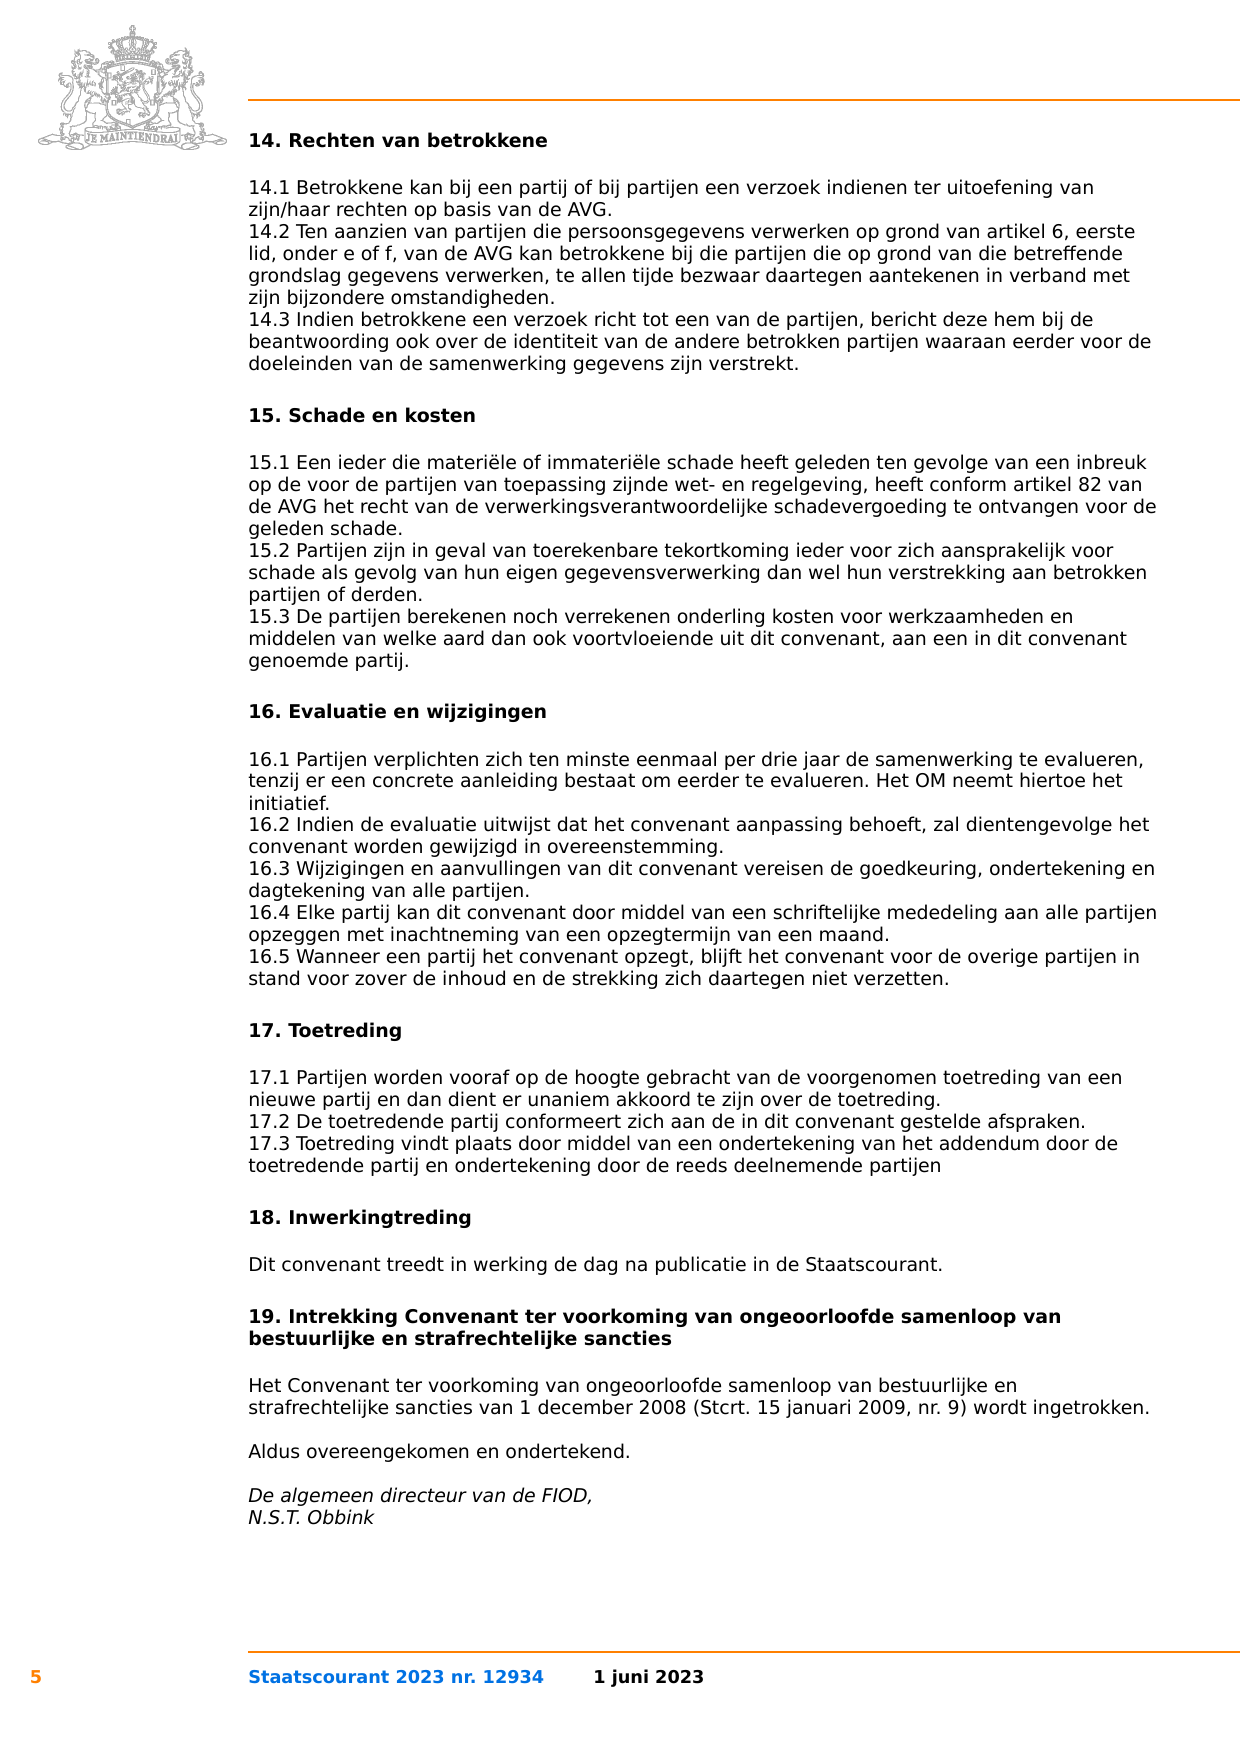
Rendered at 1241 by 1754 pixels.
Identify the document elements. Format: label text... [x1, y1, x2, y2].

text De algemeen directeur van de FIOD, N.S.T. Obbink [248, 1485, 1163, 1529]
subtitle 14. Rechten van betrokkene [248, 130, 1163, 152]
text 15.3 De partijen berekenen noch verrekenen onderling kosten voor werkzaamheden en middelen van welke aard dan ook voortvloeiende uit dit convenant, aan een in dit convenant genoemde partij. [248, 606, 1163, 671]
picture [38, 25, 227, 150]
text 16.4 Elke partij kan dit convenant door middel van een schriftelijke mededeling aan alle partijen opzeggen met inachtneming van een opzegtermijn van een maand. [248, 902, 1163, 946]
text 17.1 Partijen worden vooraf op de hoogte gebracht van de voorgenomen toetreding van een nieuwe partij en dan dient er unaniem akkoord te zijn over de toetreding. [248, 1067, 1163, 1111]
text Aldus overeengekomen en ondertekend. [248, 1441, 1163, 1463]
text 16.1 Partijen verplichten zich ten minste eenmaal per drie jaar de samenwerking te evalueren, tenzij er een concrete aanleiding bestaat om eerder te evalueren. Het OM neemt hiertoe het initiatief. [248, 748, 1163, 814]
text 16.5 Wanneer een partij het convenant opzegt, blijft het convenant voor de overige partijen in stand voor zover de inhoud en de strekking zich daartegen niet verzetten. [248, 946, 1163, 990]
text 16.3 Wijzigingen en aanvullingen van dit convenant vereisen de goedkeuring, ondertekening en dagtekening van alle partijen. [248, 858, 1163, 902]
text Dit convenant treedt in werking de dag na publicatie in de Staatscourant. [248, 1254, 1163, 1276]
subtitle 18. Inwerkingtreding [248, 1207, 1163, 1229]
text 17.2 De toetredende partij conformeert zich aan de in dit convenant gestelde afspraken. [248, 1111, 1163, 1133]
text 17.3 Toetreding vindt plaats door middel van een ondertekening van het addendum door de toetredende partij en ondertekening door de reeds deelnemende partijen [248, 1133, 1163, 1177]
text 16.2 Indien de evaluatie uitwijst dat het convenant aanpassing behoeft, zal dientengevolge het convenant worden gewijzigd in overeenstemming. [248, 814, 1163, 858]
subtitle 15. Schade en kosten [248, 405, 1163, 427]
text 14.3 Indien betrokkene een verzoek richt tot een van de partijen, bericht deze hem bij de beantwoording ook over de identiteit van de andere betrokken partijen waaraan eerder voor de doeleinden van de samenwerking gegevens zijn verstrekt. [248, 309, 1163, 375]
text 14.1 Betrokkene kan bij een partij of bij partijen een verzoek indienen ter uitoefening van zijn/haar rechten op basis van de AVG. [248, 177, 1163, 221]
text 15.1 Een ieder die materiële of immateriële schade heeft geleden ten gevolge van een inbreuk op de voor de partijen van toepassing zijnde wet- en regelgeving, heeft conform artikel 82 van de AVG het recht van de verwerkingsverantwoordelijke schadevergoeding te ontvangen voor de geleden schade. [248, 452, 1163, 539]
subtitle 16. Evaluatie en wijzigingen [248, 701, 1163, 723]
text 14.2 Ten aanzien van partijen die persoonsgegevens verwerken op grond van artikel 6, eerste lid, onder e of f, van de AVG kan betrokkene bij die partijen die op grond van die betreffende grondslag gegevens verwerken, te allen tijde bezwaar daartegen aantekenen in verband met zijn bijzondere omstandigheden. [248, 221, 1163, 309]
text Het Convenant ter voorkoming van ongeoorloofde samenloop van bestuurlijke en strafrechtelijke sancties van 1 december 2008 (Stcrt. 15 januari 2009, nr. 9) wordt ingetrokken. [248, 1375, 1163, 1419]
subtitle 17. Toetreding [248, 1020, 1163, 1042]
subtitle 19. Intrekking Convenant ter voorkoming van ongeoorloofde samenloop van bestuurlijke en strafrechtelijke sancties [248, 1306, 1163, 1350]
text 15.2 Partijen zijn in geval van toerekenbare tekortkoming ieder voor zich aansprakelijk voor schade als gevolg van hun eigen gegevensverwerking dan wel hun verstrekking aan betrokken partijen of derden. [248, 539, 1163, 606]
